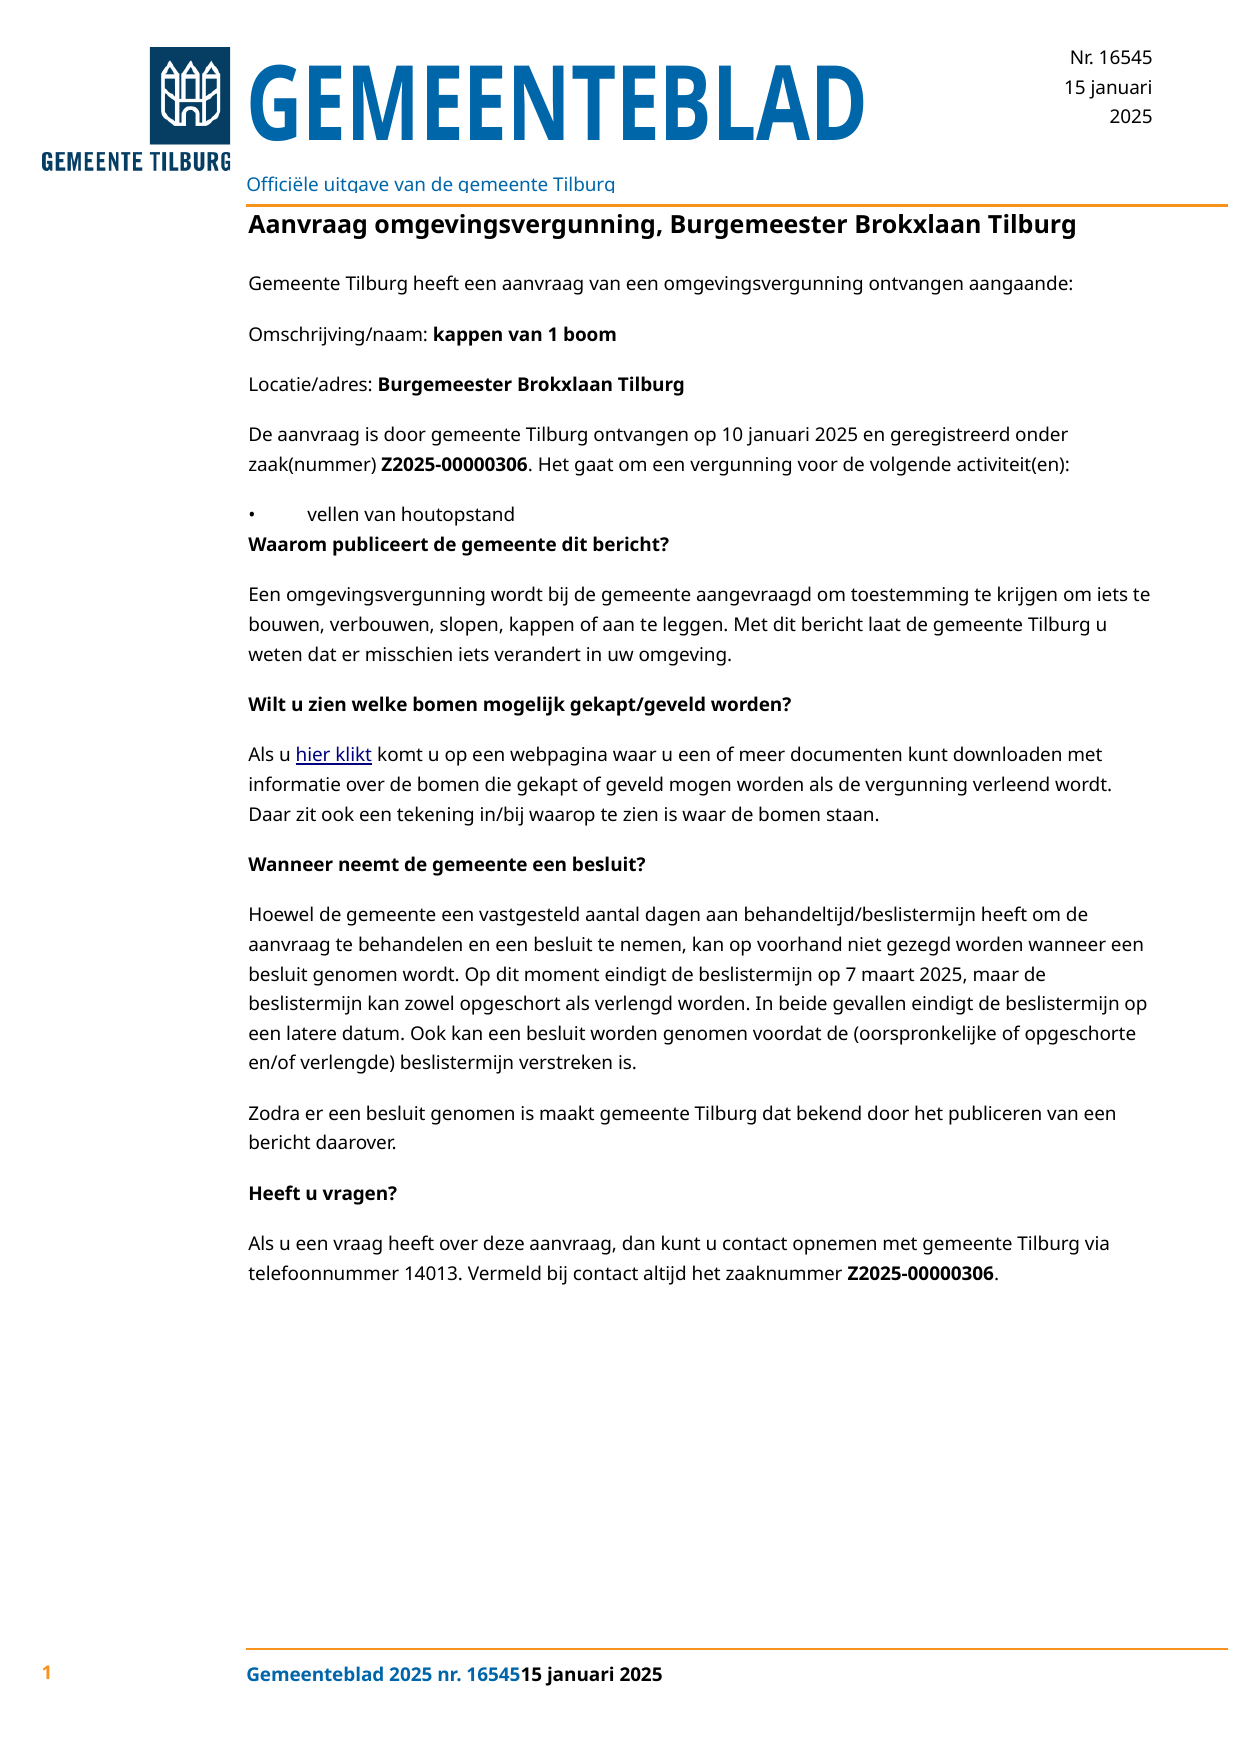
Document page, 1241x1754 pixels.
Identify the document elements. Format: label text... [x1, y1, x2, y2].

text Heeft u vragen? [248, 1180, 1152, 1206]
picture [41, 47, 231, 172]
text Aanvraag omgevingsvergunning, Burgemeester Brokxlaan Tilburg [248, 207, 1152, 241]
text Hoewel de gemeente een vastgesteld aantal dagen aan behandeltijd/beslistermijn heeft om de aanvraag te behandelen en een besluit te nemen, kan op voorhand niet gezegd worden wanneer een besluit genomen wordt. Op dit moment eindigt de beslistermijn op 7 maart 2025, maar de beslistermijn kan zowel opgeschort als verlengd worden. In beide gevallen eindigt de beslistermijn op een latere datum. Ook kan een besluit worden genomen voordat de (oorspronkelijke of opgeschorte en/of verlengde) beslistermijn verstreken is. [248, 902, 1152, 1075]
text Waarom publiceert de gemeente dit bericht? [248, 531, 1152, 557]
text Omschrijving/naam: kappen van 1 boom [248, 321, 1152, 346]
text Als u hier klikt komt u op een webpagina waar u een of meer documenten kunt downloaden met informatie over de bomen die gekapt of geveld mogen worden als de vergunning verleend wordt. Daar zit ook een tekening in/bij waarop te zien is waar de bomen staan. [248, 742, 1152, 826]
text Als u een vraag heeft over deze aanvraag, dan kunt u contact opnemen met gemeente Tilburg via telefoonnummer 14013. Vermeld bij contact altijd het zaaknummer Z2025-00000306. [248, 1230, 1152, 1286]
text Locatie/adres: Burgemeester Brokxlaan Tilburg [248, 371, 1152, 397]
text Wilt u zien welke bomen mogelijk gekapt/geveld worden? [248, 691, 1152, 717]
text Gemeente Tilburg heeft een aanvraag van een omgevingsvergunning ontvangen aangaande: [248, 270, 1152, 296]
text De aanvraag is door gemeente Tilburg ontvangen op 10 januari 2025 en geregistreerd onder zaak(nummer) Z2025-00000306. Het gaat om een vergunning voor de volgende activiteit(en): [248, 422, 1152, 477]
list vellen van houtopstand [248, 502, 1152, 527]
text Een omgevingsvergunning wordt bij de gemeente aangevraagd om toestemming te krijgen om iets te bouwen, verbouwen, slopen, kappen of aan te leggen. Met dit bericht laat de gemeente Tilburg u weten dat er misschien iets verandert in uw omgeving. [248, 582, 1152, 666]
text Zodra er een besluit genomen is maakt gemeente Tilburg dat bekend door het publiceren van een bericht daarover. [248, 1100, 1152, 1155]
text Wanneer neemt de gemeente een besluit? [248, 851, 1152, 877]
